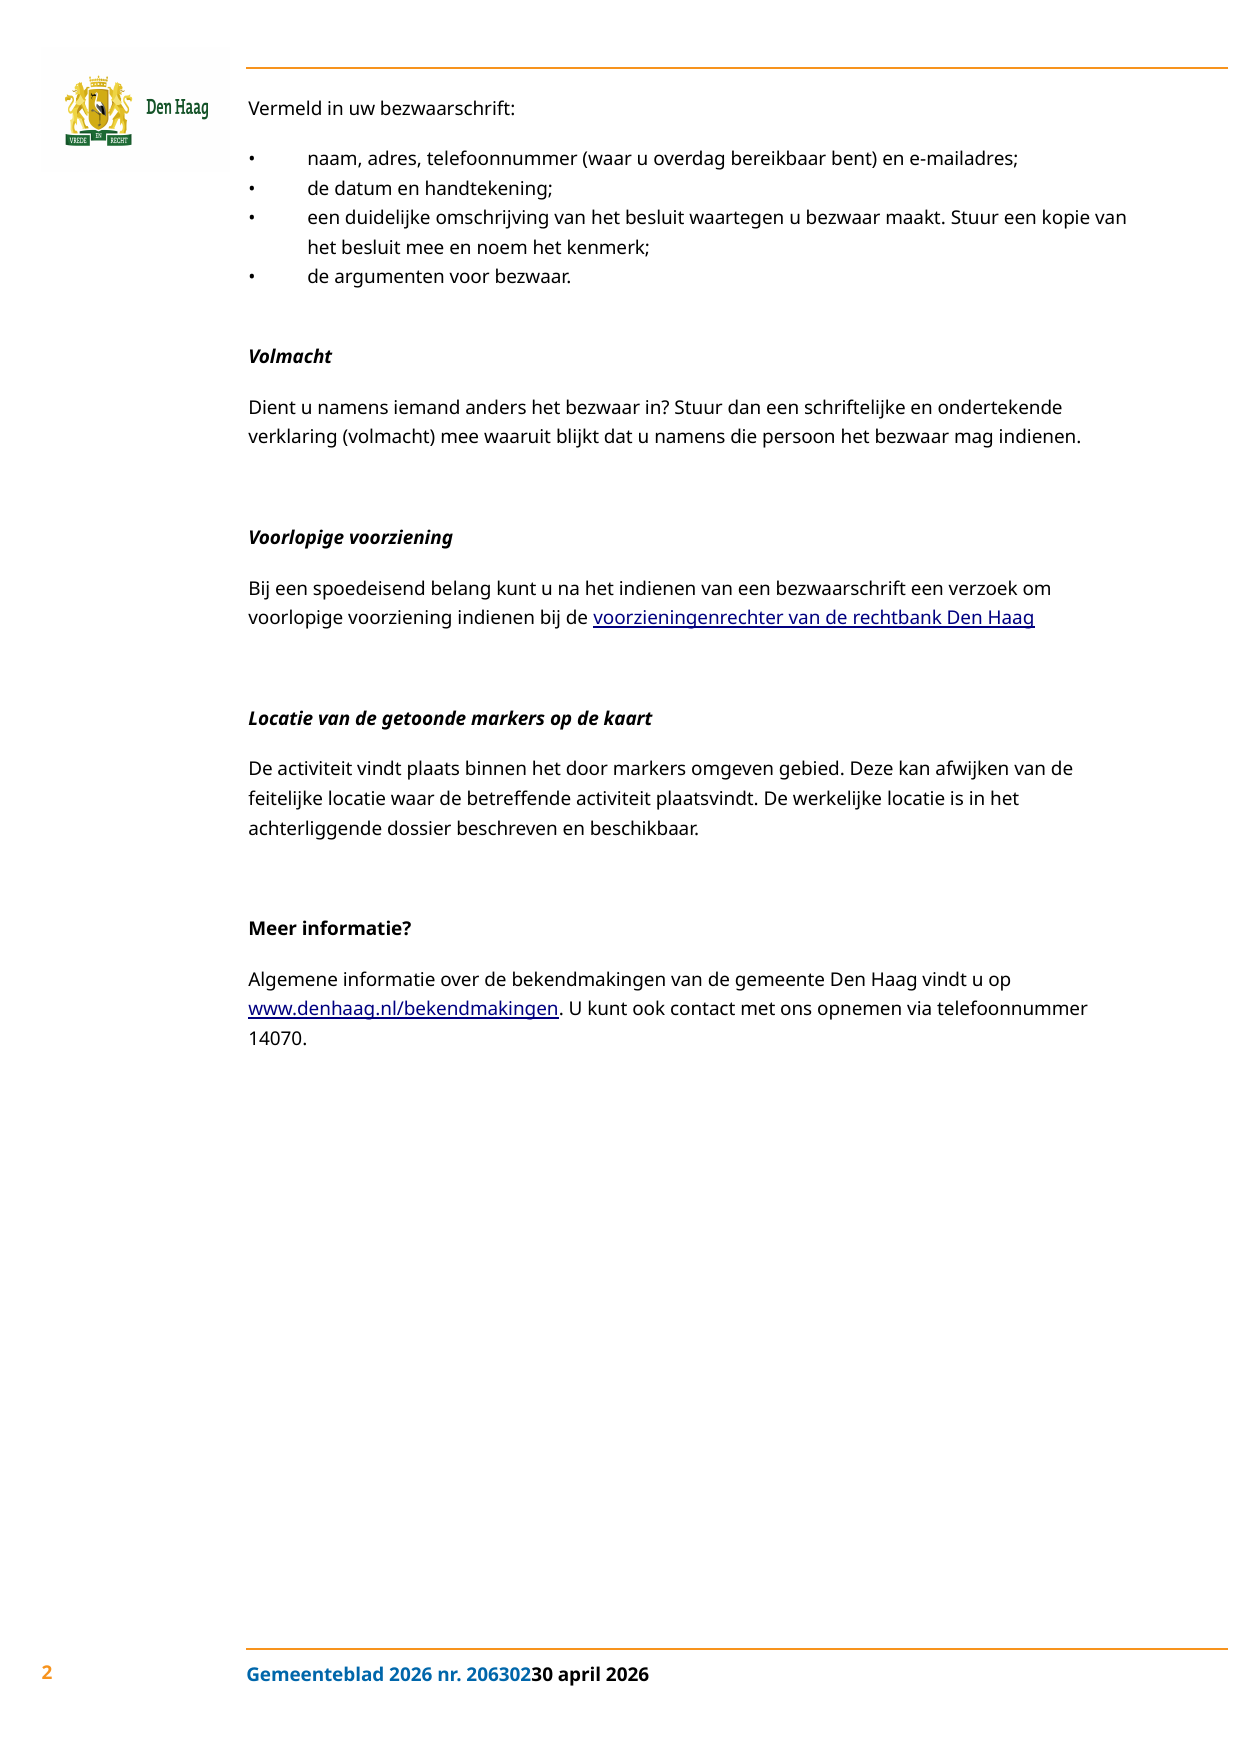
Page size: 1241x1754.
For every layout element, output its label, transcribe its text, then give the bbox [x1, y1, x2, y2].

list de datum en handtekening; [248, 175, 1152, 201]
text Vermeld in uw bezwaarschrift: [248, 95, 1152, 121]
list een duidelijke omschrijving van het besluit waartegen u bezwaar maakt. Stuur een kopie van het besluit mee en noem het kenmerk; [248, 204, 1152, 260]
text Meer informatie? [248, 916, 1152, 941]
text Dient u namens iemand anders het bezwaar in? Stuur dan een schriftelijke en ondertekende verklaring (volmacht) mee waaruit blijkt dat u namens die persoon het bezwaar mag indienen. [248, 394, 1152, 449]
text Voorlopige voorziening [248, 524, 1152, 550]
picture [41, 47, 231, 172]
text Bij een spoedeisend belang kunt u na het indienen van een bezwaarschrift een verzoek om voorlopige voorziening indienen bij de voorzieningenrechter van de rechtbank Den Haag [248, 575, 1152, 630]
text Volmacht [248, 343, 1152, 369]
text De activiteit vindt plaats binnen het door markers omgeven gebied. Deze kan afwijken van de feitelijke locatie waar de betreffende activiteit plaatsvindt. De werkelijke locatie is in het achterliggende dossier beschreven en beschikbaar. [248, 756, 1152, 841]
text Algemene informatie over de bekendmakingen van de gemeente Den Haag vindt u op www.denhaag.nl/bekendmakingen. U kunt ook contact met ons opnemen via telefoonnummer 14070. [248, 966, 1152, 1051]
list de argumenten voor bezwaar. [248, 263, 1152, 289]
text Locatie van de getoonde markers op de kaart [248, 705, 1152, 731]
list naam, adres, telefoonnummer (waar u overdag bereikbaar bent) en e-mailadres; [248, 145, 1152, 171]
